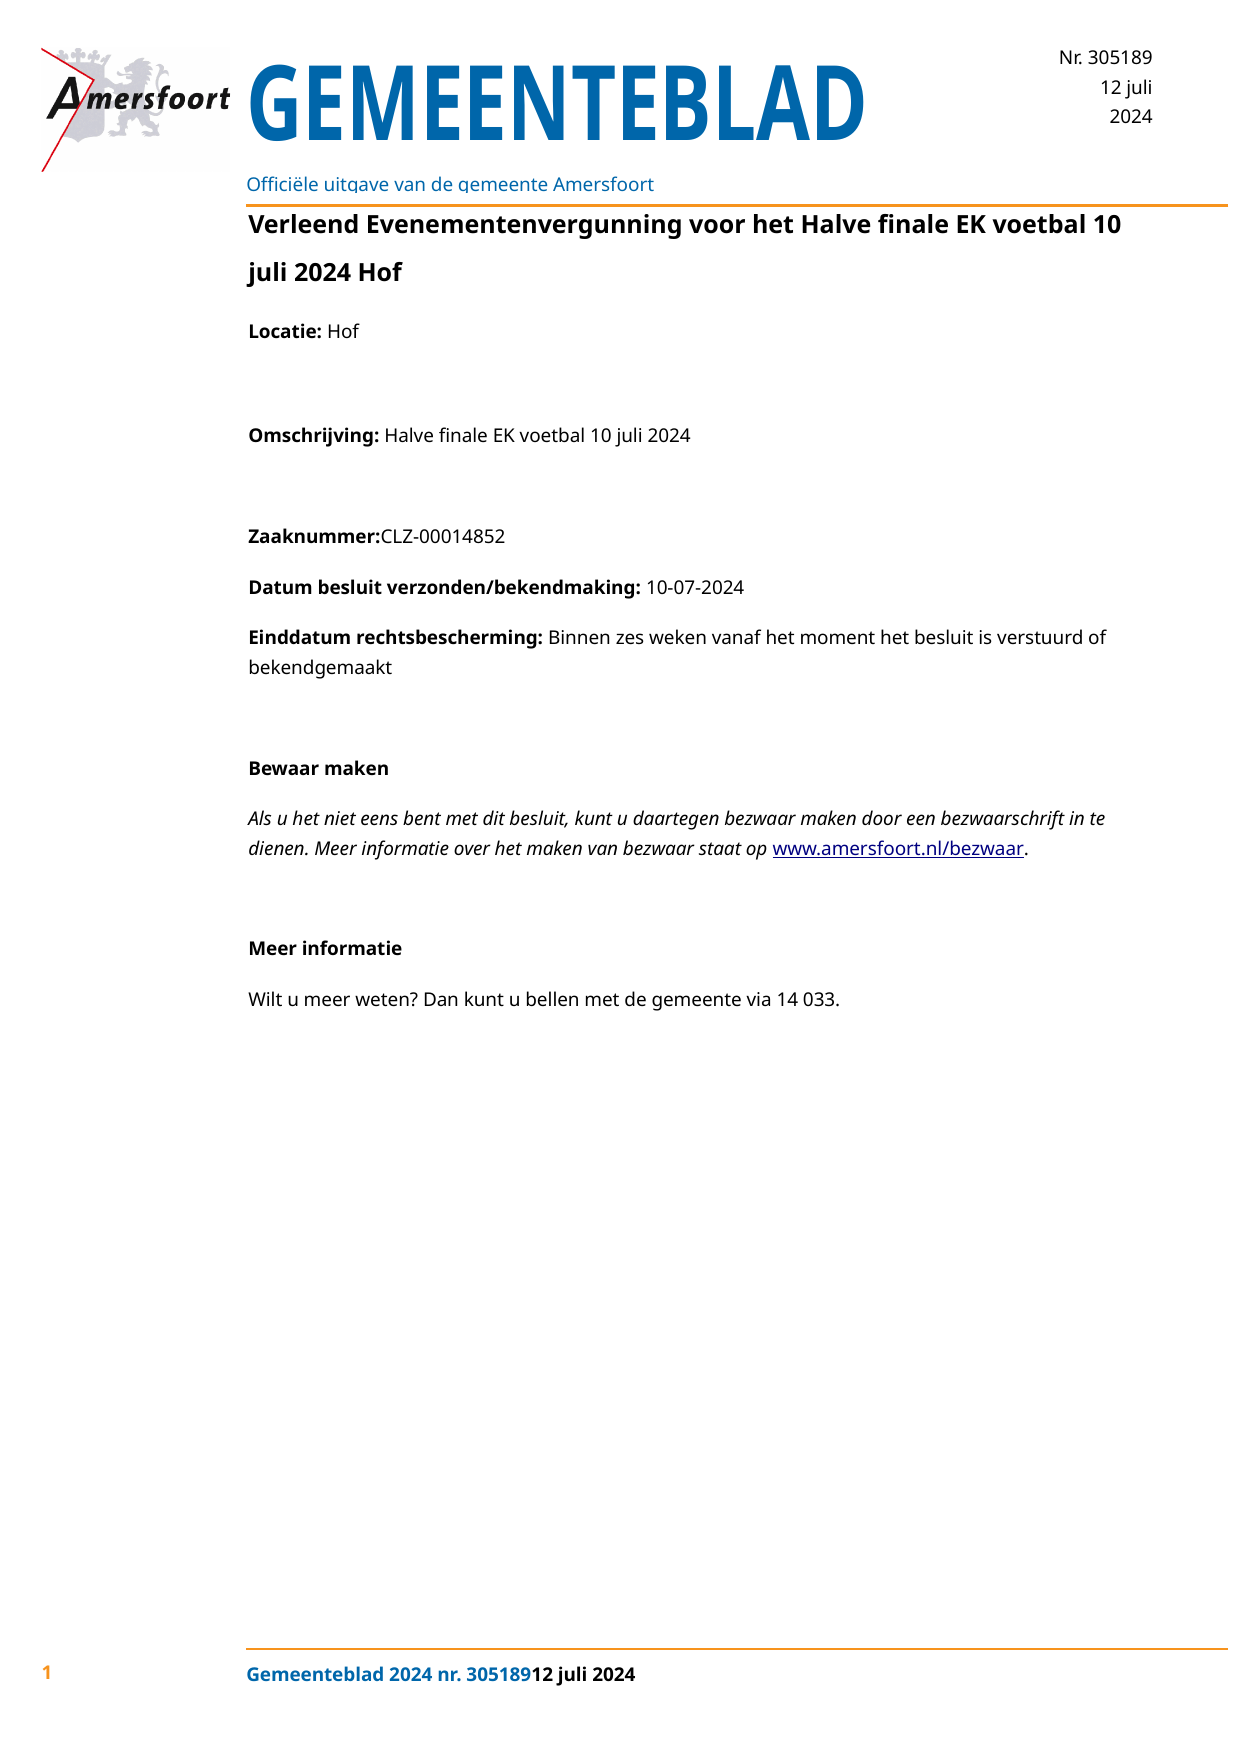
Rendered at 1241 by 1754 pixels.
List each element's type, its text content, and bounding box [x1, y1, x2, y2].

text Verleend Evenementenvergunning voor het Halve finale EK voetbal 10 juli 2024 Hof [248, 207, 1152, 288]
picture [41, 47, 231, 172]
text Datum besluit verzonden/bekendmaking: 10-07-2024 [248, 574, 1152, 600]
text Locatie: Hof [248, 318, 1152, 344]
text Wilt u meer weten? Dan kunt u bellen met de gemeente via 14 033. [248, 986, 1152, 1012]
text Bewaar maken [248, 755, 1152, 781]
text ﻿Omschrijving: Halve finale EK voetbal 10 juli 2024 [248, 419, 1152, 448]
text Zaaknummer:CLZ-00014852 [248, 523, 1152, 549]
text Einddatum rechtsbescherming: Binnen zes weken vanaf het moment het besluit is verstuurd of bekendgemaakt [248, 624, 1152, 680]
text Als u het niet eens bent met dit besluit, kunt u daartegen bezwaar maken door een bezwaarschrift in te dienen. Meer informatie over het maken van bezwaar staat op www.amersfoort.nl/bezwaar. [248, 805, 1152, 861]
text Meer informatie [248, 936, 1152, 961]
